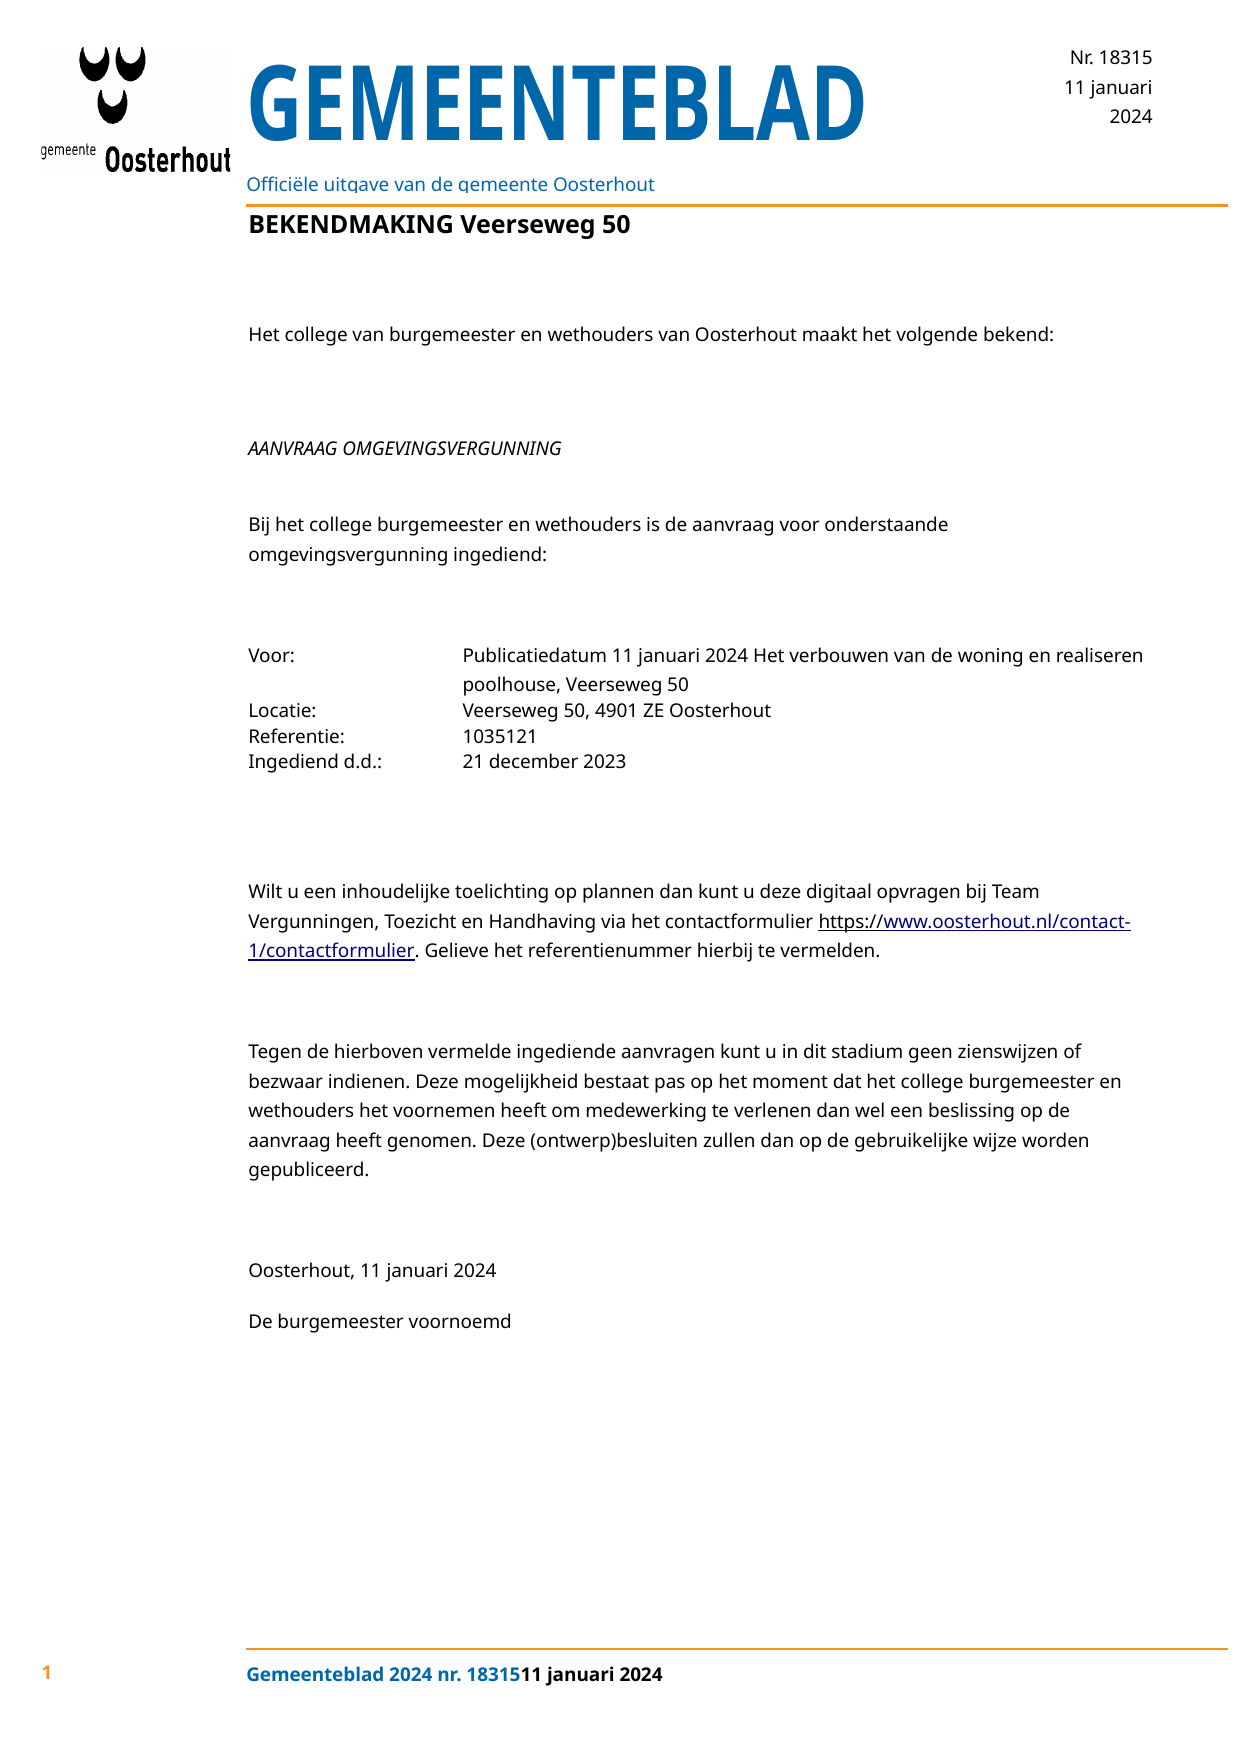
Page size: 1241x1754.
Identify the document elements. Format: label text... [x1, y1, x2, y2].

text De burgemeester voornoemd [248, 1308, 1152, 1334]
text Tegen de hierboven vermelde ingediende aanvragen kunt u in dit stadium geen zienswijzen of bezwaar indienen. Deze mogelijkheid bestaat pas op het moment dat het college burgemeester en wethouders het voornemen heeft om medewerking te verlenen dan wel een beslissing op de aanvraag heeft genomen. Deze (ontwerp)besluiten zullen dan op de gebruikelijke wijze worden gepubliceerd. [248, 1038, 1152, 1182]
text BEKENDMAKING Veerseweg 50 [248, 207, 1152, 241]
text Het college van burgemeester en wethouders van Oosterhout maakt het volgende bekend: [248, 321, 1152, 346]
table_header Voor: [248, 642, 462, 697]
text Wilt u een inhoudelijke toelichting op plannen dan kunt u deze digitaal opvragen bij Team Vergunningen, Toezicht en Handhaving via het contactformulier https://www.oosterhout.nl/contact-1/contactformulier. Gelieve het referentienummer hierbij te vermelden. [248, 878, 1152, 963]
table_cell 21 december 2023 [462, 749, 1152, 774]
text Bij het college burgemeester en wethouders is de aanvraag voor onderstaande omgevingsvergunning ingediend: [248, 511, 1152, 567]
text AANVRAAG OMGEVINGSVERGUNNING [248, 435, 1152, 461]
table_cell Veerseweg 50, 4901 ZE Oosterhout [462, 697, 1152, 723]
table_cell Referentie: [248, 723, 462, 748]
picture [41, 47, 231, 172]
table_cell Ingediend d.d.: [248, 749, 462, 774]
table_cell 1035121 [462, 723, 1152, 748]
table_header Publicatiedatum 11 januari 2024 Het verbouwen van de woning en realiseren poolhouse, Veerseweg 50 [462, 642, 1152, 697]
text Oosterhout, 11 januari 2024 [248, 1257, 1152, 1283]
table_cell Locatie: [248, 697, 462, 723]
